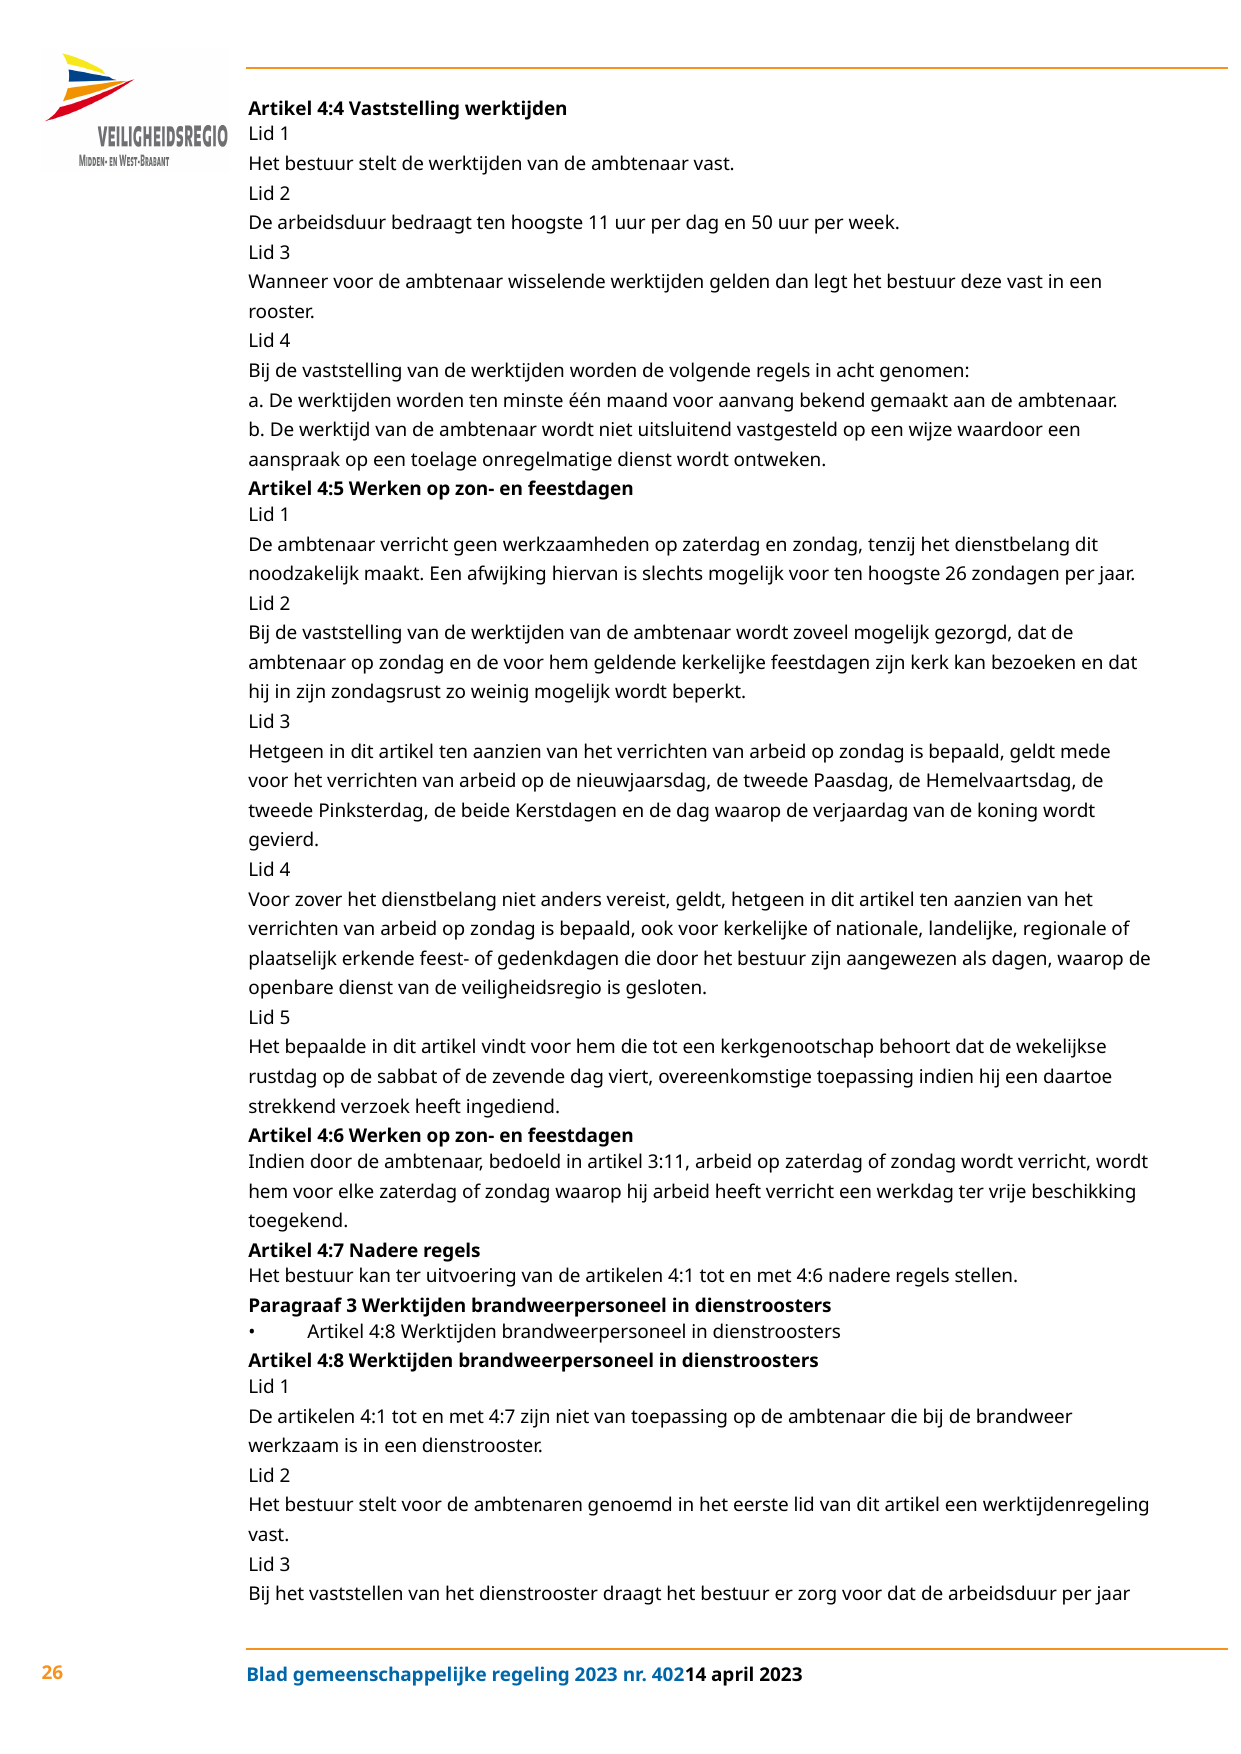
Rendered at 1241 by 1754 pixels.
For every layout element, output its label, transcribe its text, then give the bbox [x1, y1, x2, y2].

text De artikelen 4:1 tot en met 4:7 zijn niet van toepassing op de ambtenaar die bij de brandweer werkzaam is in een dienstrooster. [248, 1403, 1152, 1458]
text Artikel 4:4 Vaststelling werktijden [248, 95, 1152, 121]
text Artikel 4:8 Werktijden brandweerpersoneel in dienstroosters [248, 1348, 1152, 1373]
text Het bestuur kan ter uitvoering van de artikelen 4:1 tot en met 4:6 nadere regels stellen. [248, 1263, 1152, 1288]
text Hetgeen in dit artikel ten aanzien van het verrichten van arbeid op zondag is bepaald, geldt mede voor het verrichten van arbeid op de nieuwjaarsdag, de tweede Paasdag, de Hemelvaartsdag, de tweede Pinksterdag, de beide Kerstdagen en de dag waarop de verjaardag van de koning wordt gevierd. [248, 738, 1152, 852]
text b. De werktijd van de ambtenaar wordt niet uitsluitend vastgesteld op een wijze waardoor een aanspraak op een toelage onregelmatige dienst wordt ontweken. [248, 416, 1152, 472]
text Bij het vaststellen van het dienstrooster draagt het bestuur er zorg voor dat de arbeidsduur per jaar [248, 1580, 1152, 1606]
text Wanneer voor de ambtenaar wisselende werktijden gelden dan legt het bestuur deze vast in een rooster. [248, 268, 1152, 324]
text Lid 3 [248, 239, 1152, 264]
text Artikel 4:7 Nadere regels [248, 1237, 1152, 1263]
text a. De werktijden worden ten minste één maand voor aanvang bekend gemaakt aan de ambtenaar. [248, 387, 1152, 412]
text Lid 3 [248, 1551, 1152, 1577]
text Artikel 4:6 Werken op zon- en feestdagen [248, 1122, 1152, 1148]
list Artikel 4:8 Werktijden brandweerpersoneel in dienstroosters [248, 1318, 1152, 1344]
picture [41, 47, 231, 172]
text Bij de vaststelling van de werktijden van de ambtenaar wordt zoveel mogelijk gezorgd, dat de ambtenaar op zondag en de voor hem geldende kerkelijke feestdagen zijn kerk kan bezoeken en dat hij in zijn zondagsrust zo weinig mogelijk wordt beperkt. [248, 619, 1152, 704]
text Bij de vaststelling van de werktijden worden de volgende regels in acht genomen: [248, 357, 1152, 383]
text Indien door de ambtenaar, bedoeld in artikel 3:11, arbeid op zaterdag of zondag wordt verricht, wordt hem voor elke zaterdag of zondag waarop hij arbeid heeft verricht een werkdag ter vrije beschikking toegekend. [248, 1148, 1152, 1233]
text Lid 4 [248, 328, 1152, 353]
text Het bepaalde in dit artikel vindt voor hem die tot een kerkgenootschap behoort dat de wekelijkse rustdag op de sabbat of de zevende dag viert, overeenkomstige toepassing indien hij een daartoe strekkend verzoek heeft ingediend. [248, 1034, 1152, 1119]
text Voor zover het dienstbelang niet anders vereist, geldt, hetgeen in dit artikel ten aanzien van het verrichten van arbeid op zondag is bepaald, ook voor kerkelijke of nationale, landelijke, regionale of plaatselijk erkende feest- of gedenkdagen die door het bestuur zijn aangewezen als dagen, waarop de openbare dienst van de veiligheidsregio is gesloten. [248, 886, 1152, 1000]
text Lid 5 [248, 1004, 1152, 1030]
text Paragraaf 3 Werktijden brandweerpersoneel in dienstroosters [248, 1292, 1152, 1318]
text De arbeidsduur bedraagt ten hoogste 11 uur per dag en 50 uur per week. [248, 209, 1152, 235]
text Lid 2 [248, 180, 1152, 205]
text Lid 2 [248, 590, 1152, 616]
text Het bestuur stelt voor de ambtenaren genoemd in het eerste lid van dit artikel een werktijdenregeling vast. [248, 1492, 1152, 1547]
text Lid 1 [248, 1373, 1152, 1399]
text Het bestuur stelt de werktijden van de ambtenaar vast. [248, 150, 1152, 176]
text Lid 1 [248, 121, 1152, 146]
text Lid 3 [248, 708, 1152, 734]
text Lid 1 [248, 501, 1152, 527]
text De ambtenaar verricht geen werkzaamheden op zaterdag en zondag, tenzij het dienstbelang dit noodzakelijk maakt. Een afwijking hiervan is slechts mogelijk voor ten hoogste 26 zondagen per jaar. [248, 531, 1152, 586]
text Lid 4 [248, 856, 1152, 882]
text Artikel 4:5 Werken op zon- en feestdagen [248, 476, 1152, 501]
text Lid 2 [248, 1462, 1152, 1488]
